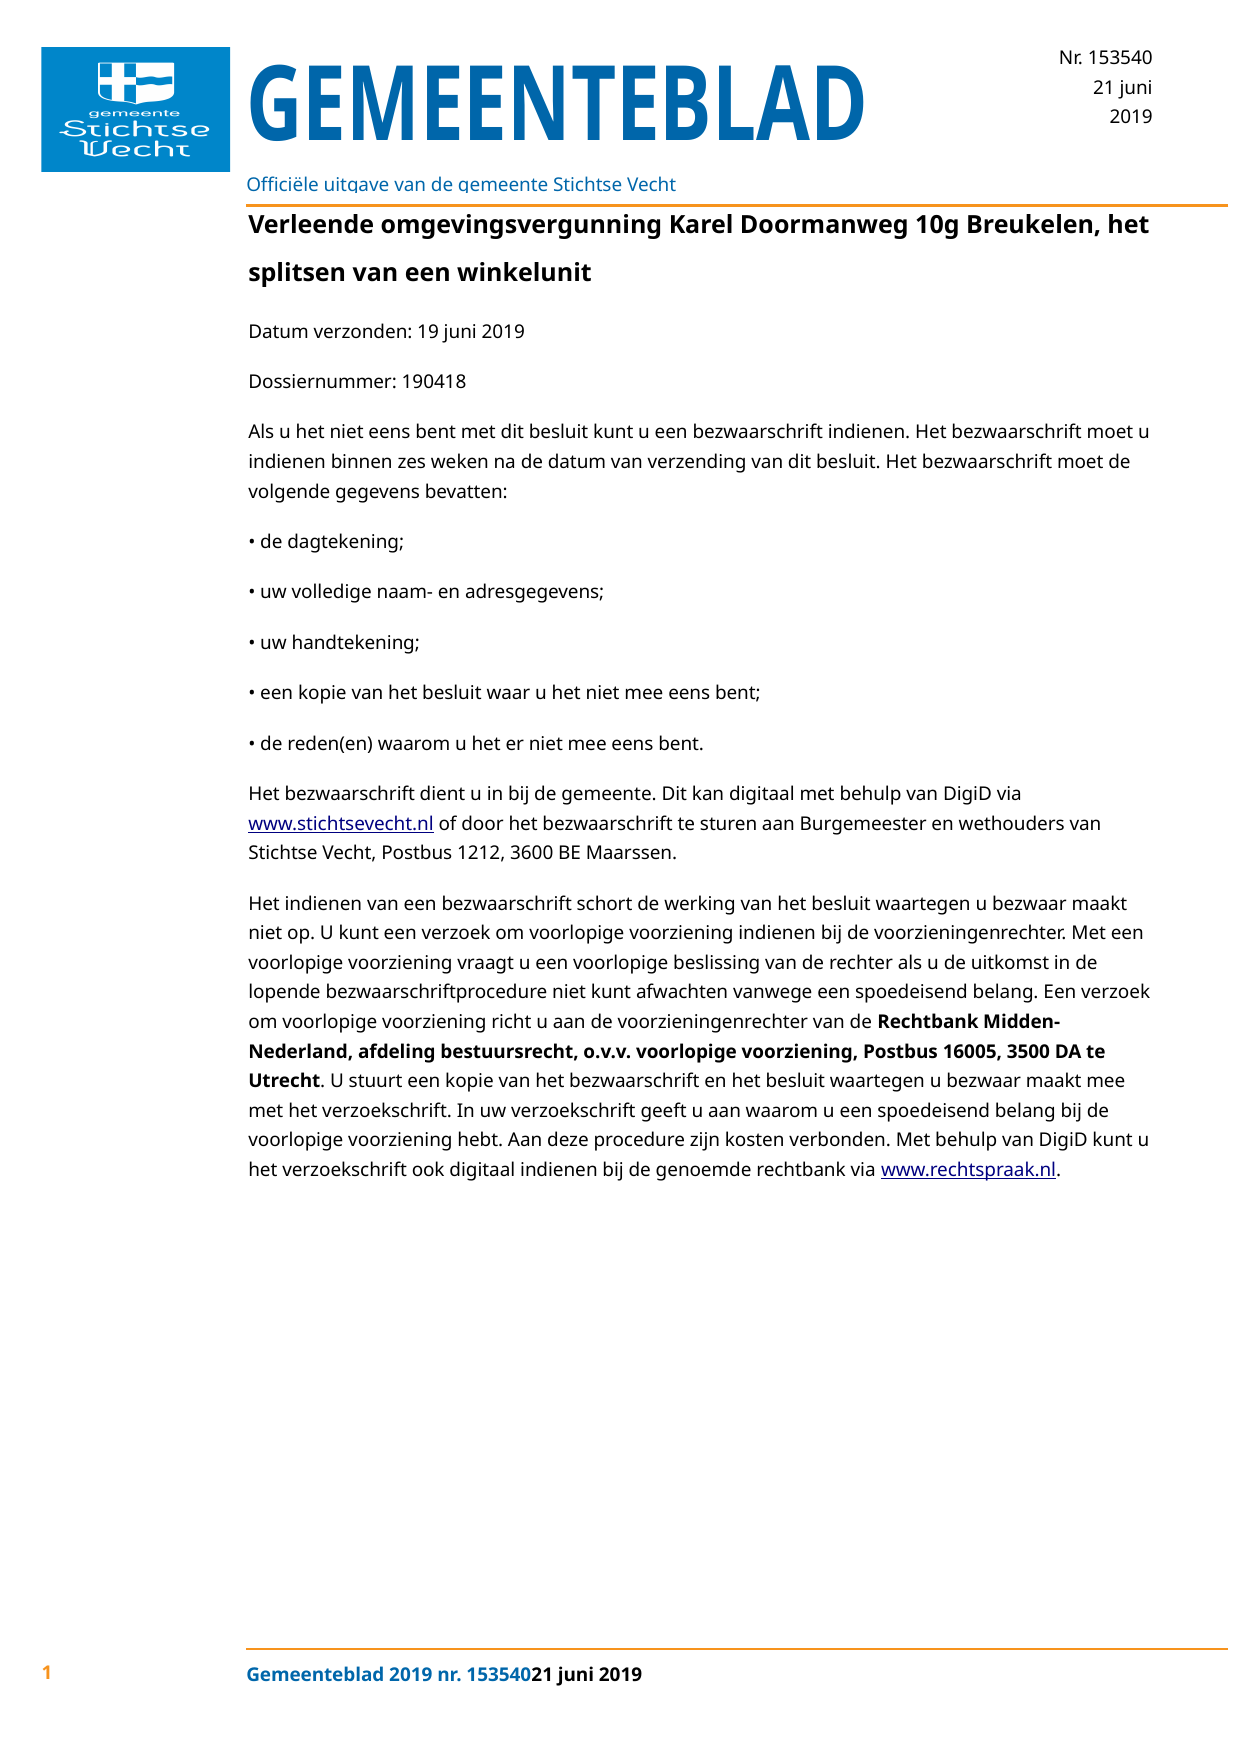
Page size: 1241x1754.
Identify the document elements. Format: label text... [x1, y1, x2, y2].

text Als u het niet eens bent met dit besluit kunt u een bezwaarschrift indienen. Het bezwaarschrift moet u indienen binnen zes weken na de datum van verzending van dit besluit. Het bezwaarschrift moet de volgende gegevens bevatten: [248, 419, 1152, 504]
text • de dagtekening; [248, 528, 1152, 554]
picture [137, 63, 174, 103]
text Het bezwaarschrift dient u in bij de gemeente. Dit kan digitaal met behulp van DigiD via www.stichtsevecht.nl of door het bezwaarschrift te sturen aan Burgemeester en wethouders van Stichtse Vecht, Postbus 1212, 3600 BE Maarssen. [248, 780, 1152, 865]
text • uw handtekening; [248, 629, 1152, 655]
text Datum verzonden: 19 juni 2019 [248, 318, 1152, 344]
text • uw volledige naam- en adresgegevens; [248, 579, 1152, 604]
text Dossiernummer: 190418 [248, 368, 1152, 394]
text Verleende omgevingsvergunning Karel Doormanweg 10g Breukelen, het splitsen van een winkelunit [248, 207, 1152, 288]
text Het indienen van een bezwaarschrift schort de werking van het besluit waartegen u bezwaar maakt niet op. U kunt een verzoek om voorlopige voorziening indienen bij de voorzieningenrechter. Met een voorlopige voorziening vraagt u een voorlopige beslissing van de rechter als u de uitkomst in de lopende bezwaarschriftprocedure niet kunt afwachten vanwege een spoedeisend belang. Een verzoek om voorlopige voorziening richt u aan de voorzieningenrechter van de Rechtbank Midden-Nederland, afdeling bestuursrecht, o.v.v. voorlopige voorziening, Postbus 16005, 3500 DA te Utrecht. U stuurt een kopie van het bezwaarschrift en het besluit waartegen u bezwaar maakt mee met het verzoekschrift. In uw verzoekschrift geeft u aan waarom u een spoedeisend belang bij de voorlopige voorziening hebt. Aan deze procedure zijn kosten verbonden. Met behulp van DigiD kunt u het verzoekschrift ook digitaal indienen bij de genoemde rechtbank via www.rechtspraak.nl. [248, 890, 1152, 1182]
picture [99, 63, 135, 101]
text • de reden(en) waarom u het er niet mee eens bent. [248, 730, 1152, 756]
text • een kopie van het besluit waar u het niet mee eens bent; [248, 679, 1152, 705]
